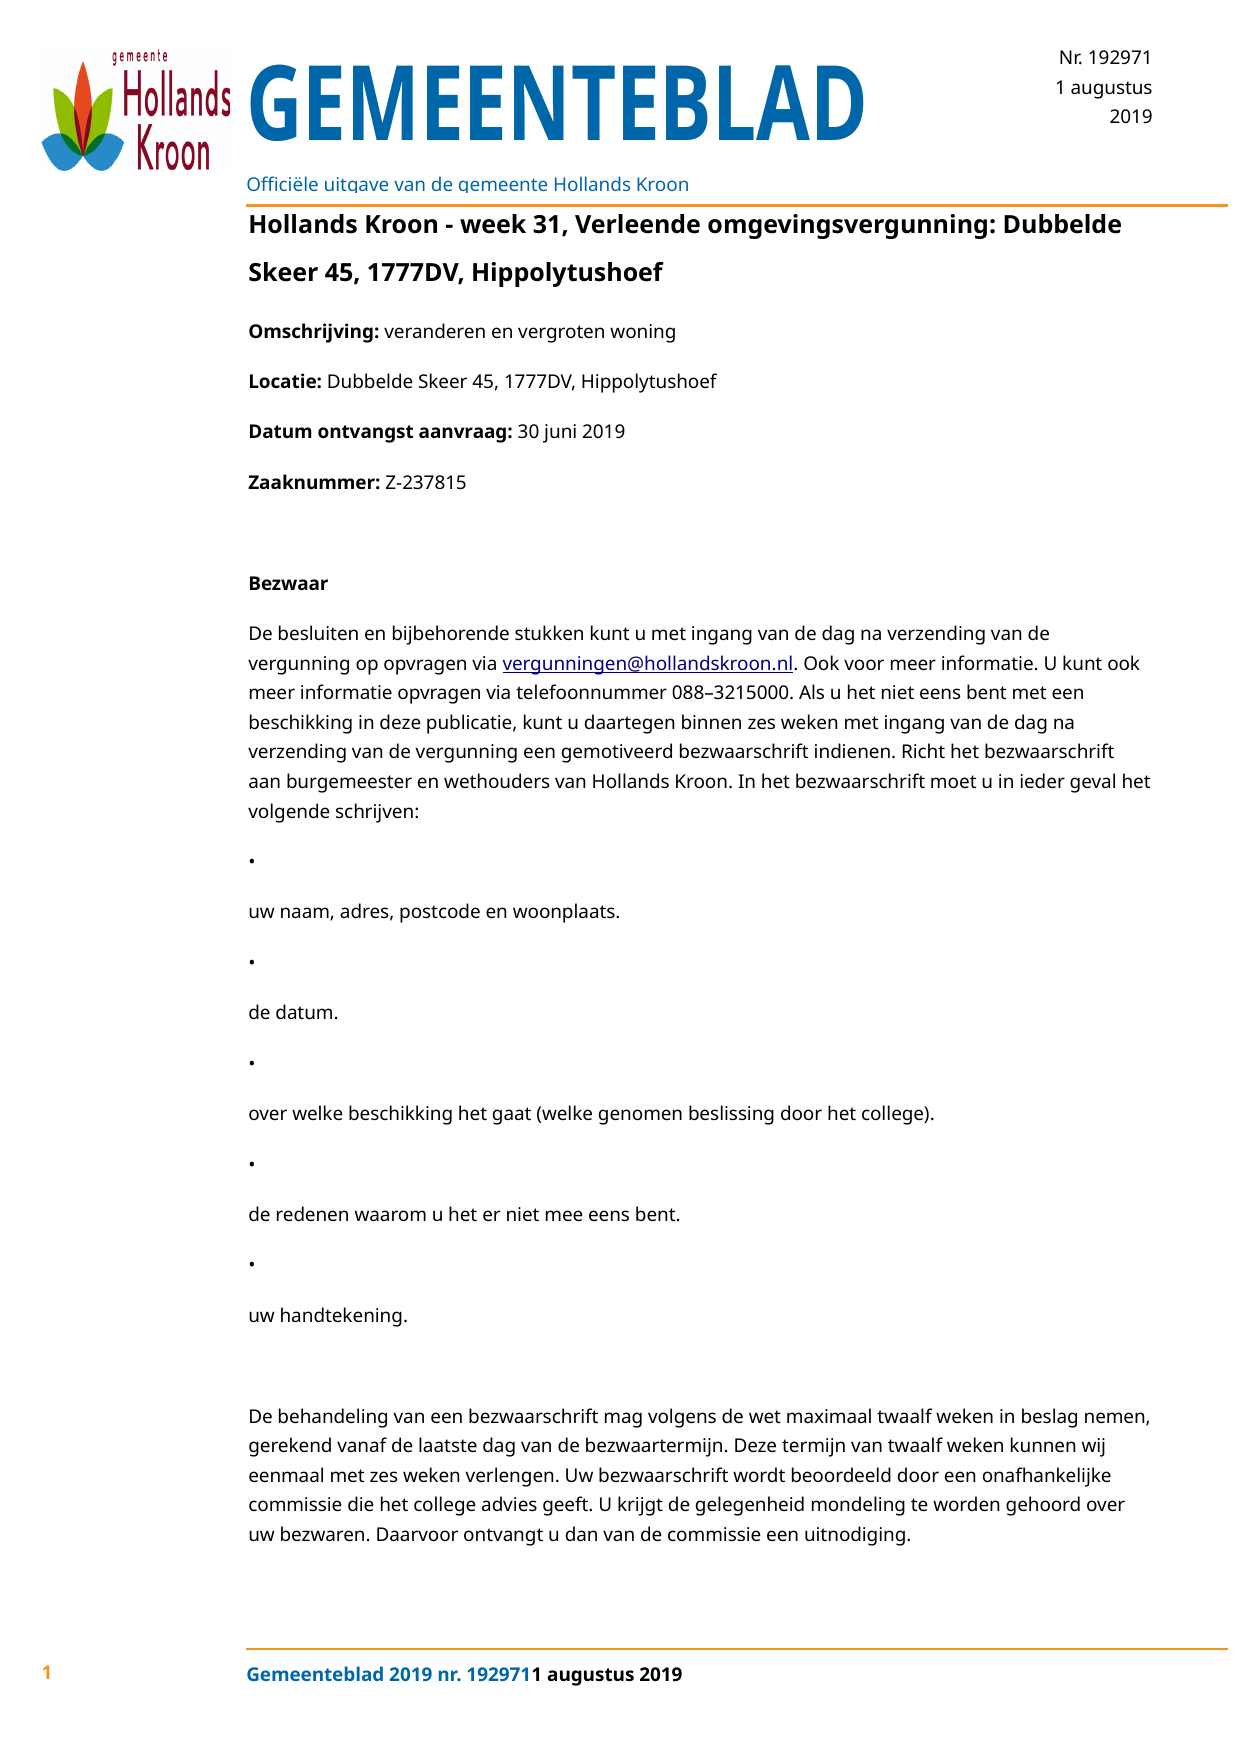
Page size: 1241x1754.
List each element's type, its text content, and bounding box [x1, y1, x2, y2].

text uw handtekening. [248, 1302, 1152, 1328]
text de datum. [248, 999, 1152, 1025]
text Bezwaar [248, 570, 1152, 596]
text uw naam, adres, postcode en woonplaats. [248, 899, 1152, 924]
text over welke beschikking het gaat (welke genomen beslissing door het college). [248, 1100, 1152, 1126]
text Locatie: Dubbelde Skeer 45, 1777DV, Hippolytushoef [248, 368, 1152, 394]
text De behandeling van een bezwaarschrift mag volgens de wet maximaal twaalf weken in beslag nemen, gerekend vanaf de laatste dag van de bezwaartermijn. Deze termijn van twaalf weken kunnen wij eenmaal met zes weken verlengen. Uw bezwaarschrift wordt beoordeeld door een onafhankelijke commissie die het college advies geeft. U krijgt de gelegenheid mondeling te worden gehoord over uw bezwaren. Daarvoor ontvangt u dan van de commissie een uitnodiging. [248, 1403, 1152, 1547]
text Zaaknummer: Z-237815 [248, 469, 1152, 495]
text • [248, 1151, 1152, 1177]
text • [248, 848, 1152, 874]
text • [248, 949, 1152, 975]
picture [41, 47, 231, 172]
text • [248, 1050, 1152, 1076]
text Hollands Kroon - week 31, Verleende omgevingsvergunning: Dubbelde Skeer 45, 1777DV, Hippolytushoef [248, 207, 1152, 288]
text Omschrijving: veranderen en vergroten woning [248, 318, 1152, 344]
text Datum ontvangst aanvraag: 30 juni 2019 [248, 419, 1152, 444]
text De besluiten en bijbehorende stukken kunt u met ingang van de dag na verzending van de vergunning op opvragen via vergunningen@hollandskroon.nl. Ook voor meer informatie. U kunt ook meer informatie opvragen via telefoonnummer 088–3215000. Als u het niet eens bent met een beschikking in deze publicatie, kunt u daartegen binnen zes weken met ingang van de dag na verzending van de vergunning een gemotiveerd bezwaarschrift indienen. Richt het bezwaarschrift aan burgemeester en wethouders van Hollands Kroon. In het bezwaarschrift moet u in ieder geval het volgende schrijven: [248, 620, 1152, 824]
text • [248, 1252, 1152, 1277]
text de redenen waarom u het er niet mee eens bent. [248, 1201, 1152, 1227]
